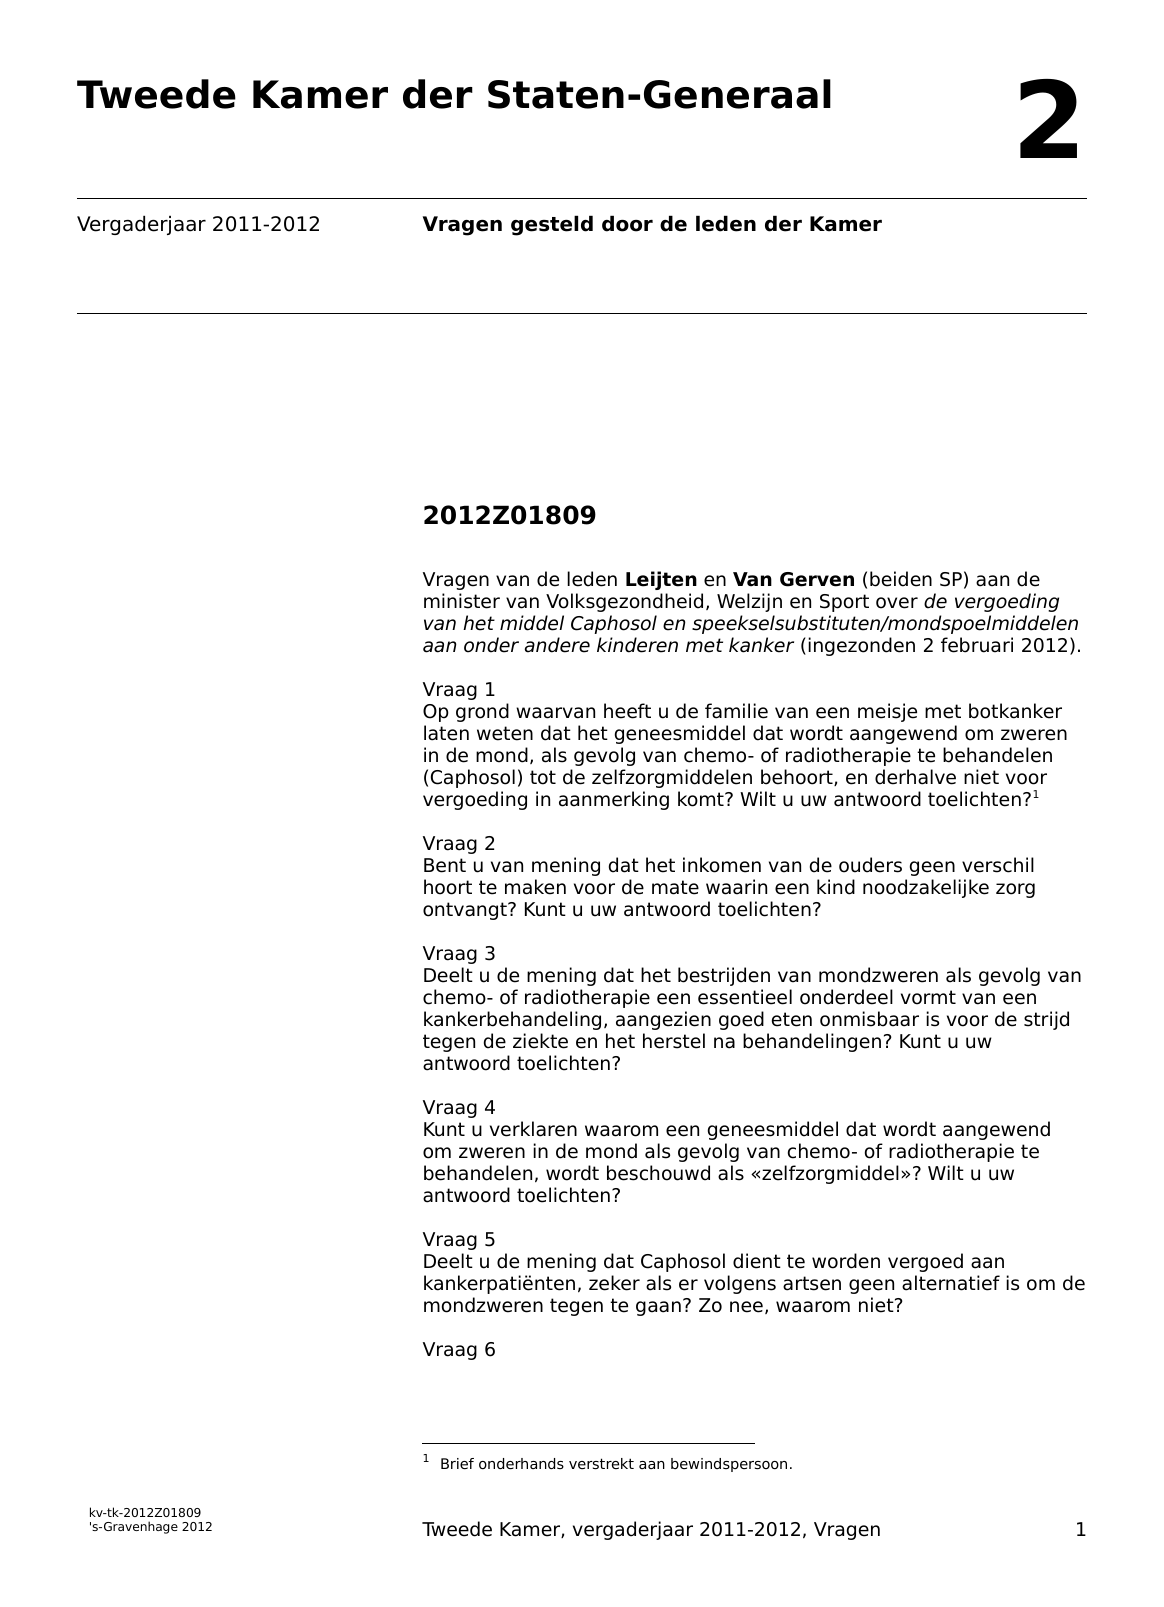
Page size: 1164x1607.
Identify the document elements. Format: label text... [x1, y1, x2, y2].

text Bent u van mening dat het inkomen van de ouders geen verschil hoort te maken voor de mate waarin een kind noodzakelijke zorg ontvangt? Kunt u uw antwoord toelichten? [422, 855, 1087, 921]
text Deelt u de mening dat het bestrijden van mondzweren als gevolg van chemo- of radiotherapie een essentieel onderdeel vormt van een kankerbehandeling, aangezien goed eten onmisbaar is voor de strijd tegen de ziekte en het herstel na behandelingen? Kunt u uw antwoord toelichten? [422, 965, 1087, 1075]
text Vraag 1 [422, 679, 1087, 701]
text 's-Gravenhage 2012 [88, 1520, 323, 1534]
text Vraag 4 [422, 1097, 1087, 1119]
text Op grond waarvan heeft u de familie van een meisje met botkanker laten weten dat het geneesmiddel dat wordt aangewend om zweren in de mond, als gevolg van chemo- of radiotherapie te behandelen (Caphosol) tot de zelfzorgmiddelen behoort, en derhalve niet voor vergoeding in aanmerking komt? Wilt u uw antwoord toelichten? [422, 701, 1087, 811]
text Vragen van de leden Leijten en Van Gerven (beiden SP) aan de minister van Volksgezondheid, Welzijn en Sport over de vergoeding van het middel Caphosol en speekselsubstituten/mondspoelmiddelen aan onder andere kinderen met kanker (ingezonden 2 februari 2012). [422, 569, 1087, 657]
table_cell Vragen gesteld door de leden der Kamer [422, 199, 1087, 313]
text kv-tk-2012Z01809 [88, 1506, 323, 1520]
text Vraag 2 [422, 833, 1087, 855]
text Deelt u de mening dat Caphosol dient te worden vergoed aan kankerpatiënten, zeker als er volgens artsen geen alternatief is om de mondzweren tegen te gaan? Zo nee, waarom niet? [422, 1251, 1087, 1317]
text Vraag 5 [422, 1229, 1087, 1251]
text Kunt u verklaren waarom een geneesmiddel dat wordt aangewend om zweren in de mond als gevolg van chemo- of radiotherapie te behandelen, wordt beschouwd als «zelfzorgmiddel»? Wilt u uw antwoord toelichten? [422, 1119, 1087, 1207]
table_cell Vergaderjaar 2011-2012 [77, 199, 422, 313]
text Vraag 3 [422, 943, 1087, 965]
text Vraag 6 [422, 1339, 1087, 1361]
table_header Tweede Kamer der Staten-Generaal [77, 59, 886, 198]
table_header 2 [886, 59, 1087, 198]
text 2012Z01809 [422, 501, 1087, 531]
text Brief onderhands verstrekt aan bewindspersoon. [422, 1452, 1087, 1474]
